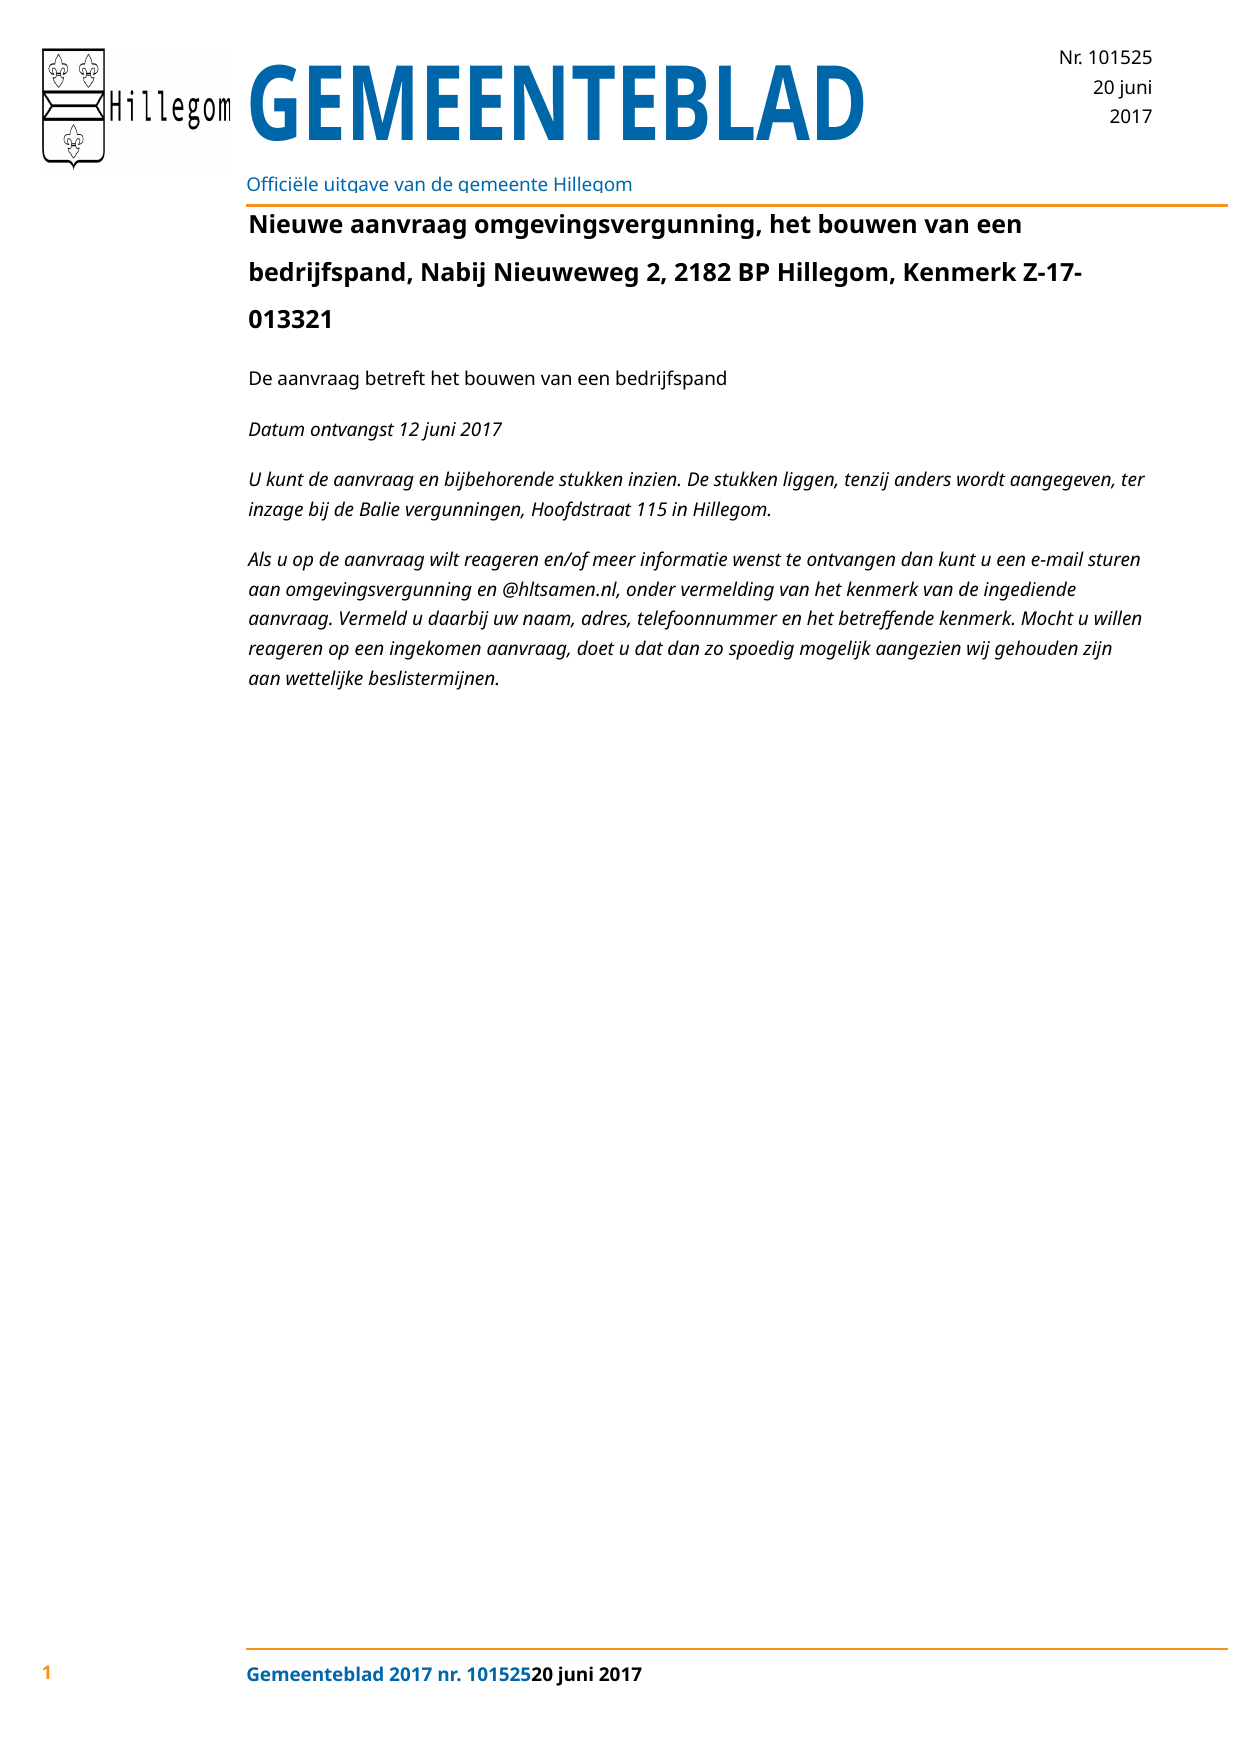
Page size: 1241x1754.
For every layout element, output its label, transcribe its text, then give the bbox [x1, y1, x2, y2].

text Nieuwe aanvraag omgevingsvergunning, het bouwen van een bedrijfspand, Nabij Nieuweweg 2, 2182 BP Hillegom, Kenmerk Z-17-013321 [248, 207, 1152, 336]
picture [41, 47, 231, 172]
text U kunt de aanvraag en bijbehorende stukken inzien. De stukken liggen, tenzij anders wordt aangegeven, ter inzage bij de Balie vergunningen, Hoofdstraat 115 in Hillegom. [248, 466, 1152, 522]
text De aanvraag betreft het bouwen van een bedrijfspand [248, 366, 1152, 391]
text Datum ontvangst 12 juni 2017 [248, 416, 1152, 442]
text Als u op de aanvraag wilt reageren en/of meer informatie wenst te ontvangen dan kunt u een e-mail sturen aan omgevingsvergunning en @hltsamen.nl, onder vermelding van het kenmerk van de ingediende aanvraag. Vermeld u daarbij uw naam, adres, telefoonnummer en het betreffende kenmerk. Mocht u willen reageren op een ingekomen aanvraag, doet u dat dan zo spoedig mogelijk aangezien wij gehouden zijn aan wettelijke beslistermijnen. [248, 546, 1152, 690]
